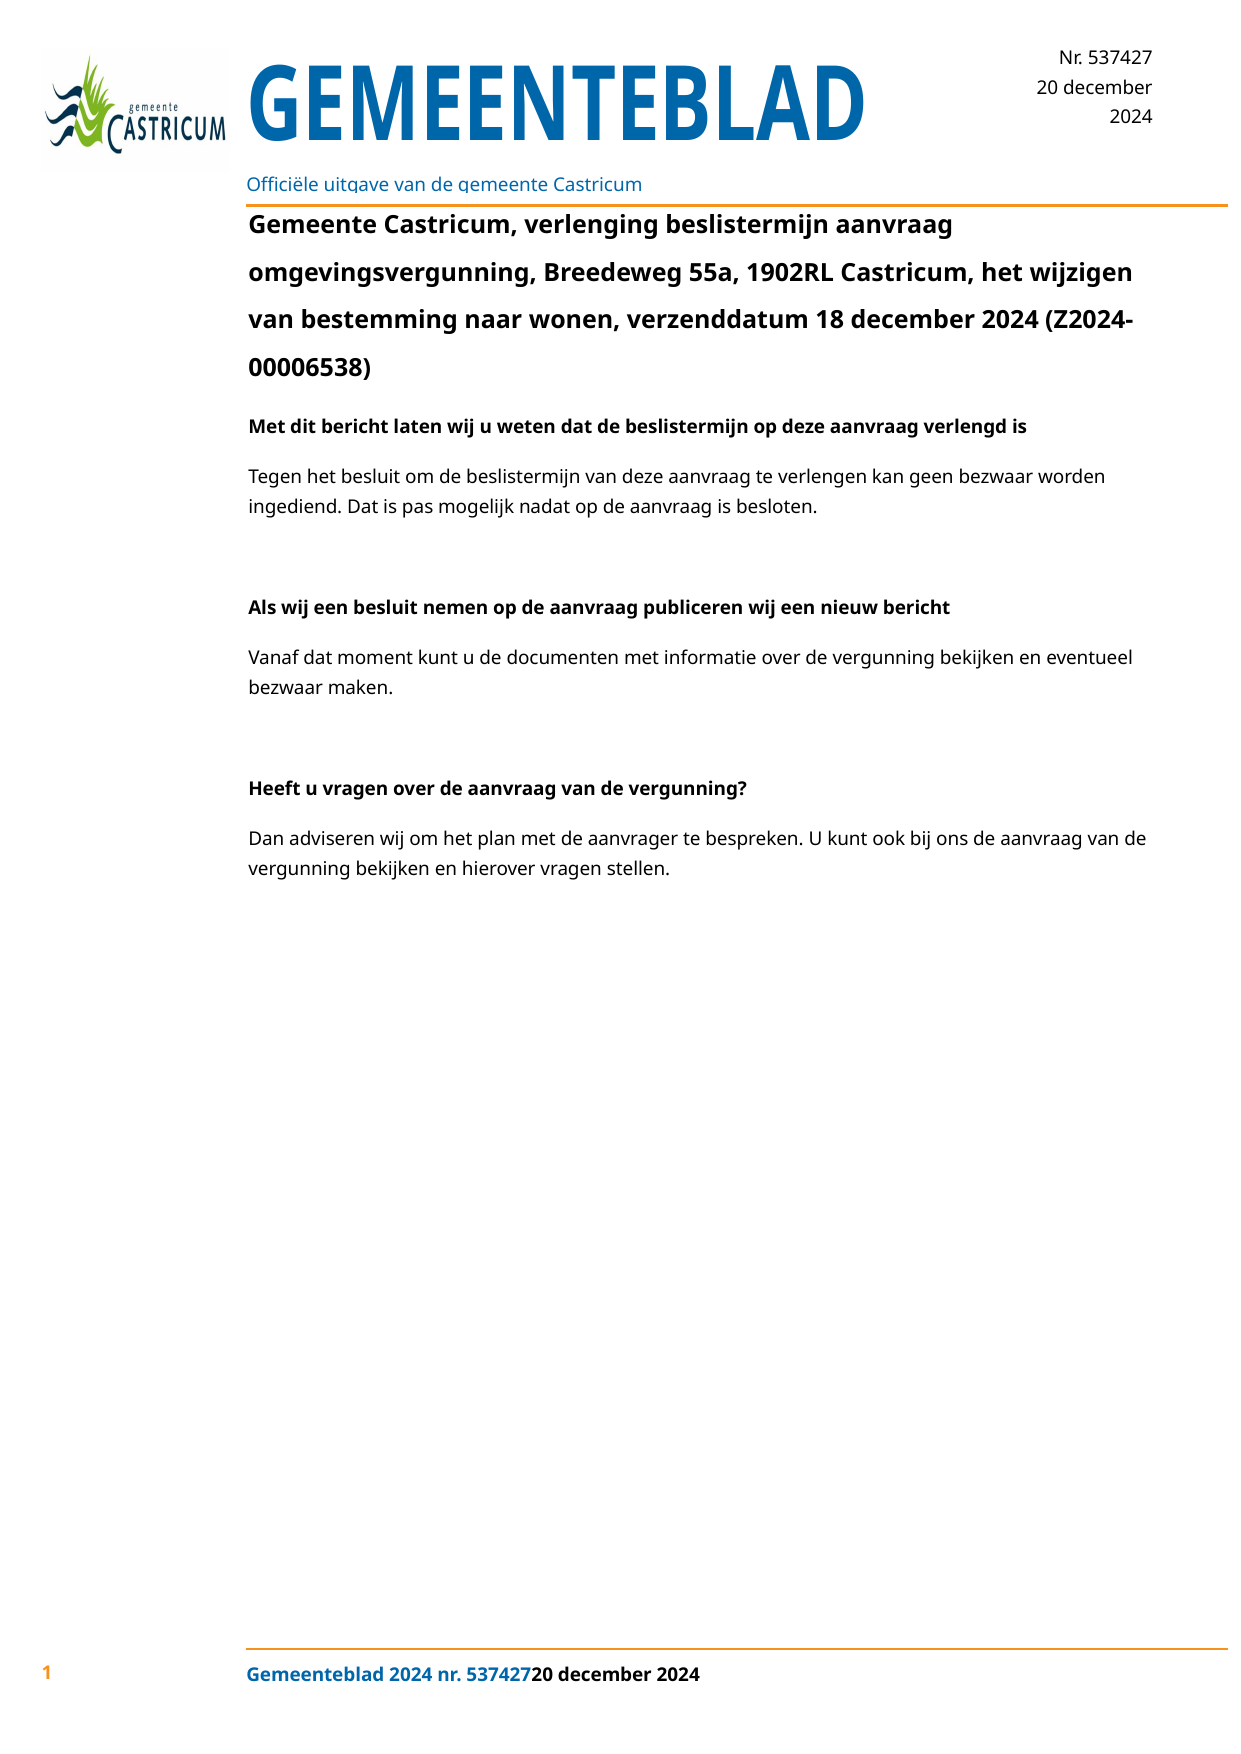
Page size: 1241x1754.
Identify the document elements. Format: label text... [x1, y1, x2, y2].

text Dan adviseren wij om het plan met de aanvrager te bespreken. U kunt ook bij ons de aanvraag van de vergunning bekijken en hierover vragen stellen. [248, 825, 1152, 881]
text Als wij een besluit nemen op de aanvraag publiceren wij een nieuw bericht [248, 594, 1152, 620]
text Heeft u vragen over de aanvraag van de vergunning? [248, 775, 1152, 801]
text Gemeente Castricum, verlenging beslistermijn aanvraag omgevingsvergunning, Breedeweg 55a, 1902RL Castricum, het wijzigen van bestemming naar wonen, verzenddatum 18 december 2024 (Z2024-00006538) [248, 207, 1152, 384]
picture [41, 47, 231, 172]
text Met dit bericht laten wij u weten dat de beslistermijn op deze aanvraag verlengd is [248, 413, 1152, 439]
text Tegen het besluit om de beslistermijn van deze aanvraag te verlengen kan geen bezwaar worden ingediend. Dat is pas mogelijk nadat op de aanvraag is besloten. [248, 463, 1152, 519]
text Vanaf dat moment kunt u de documenten met informatie over de vergunning bekijken en eventueel bezwaar maken. [248, 644, 1152, 700]
